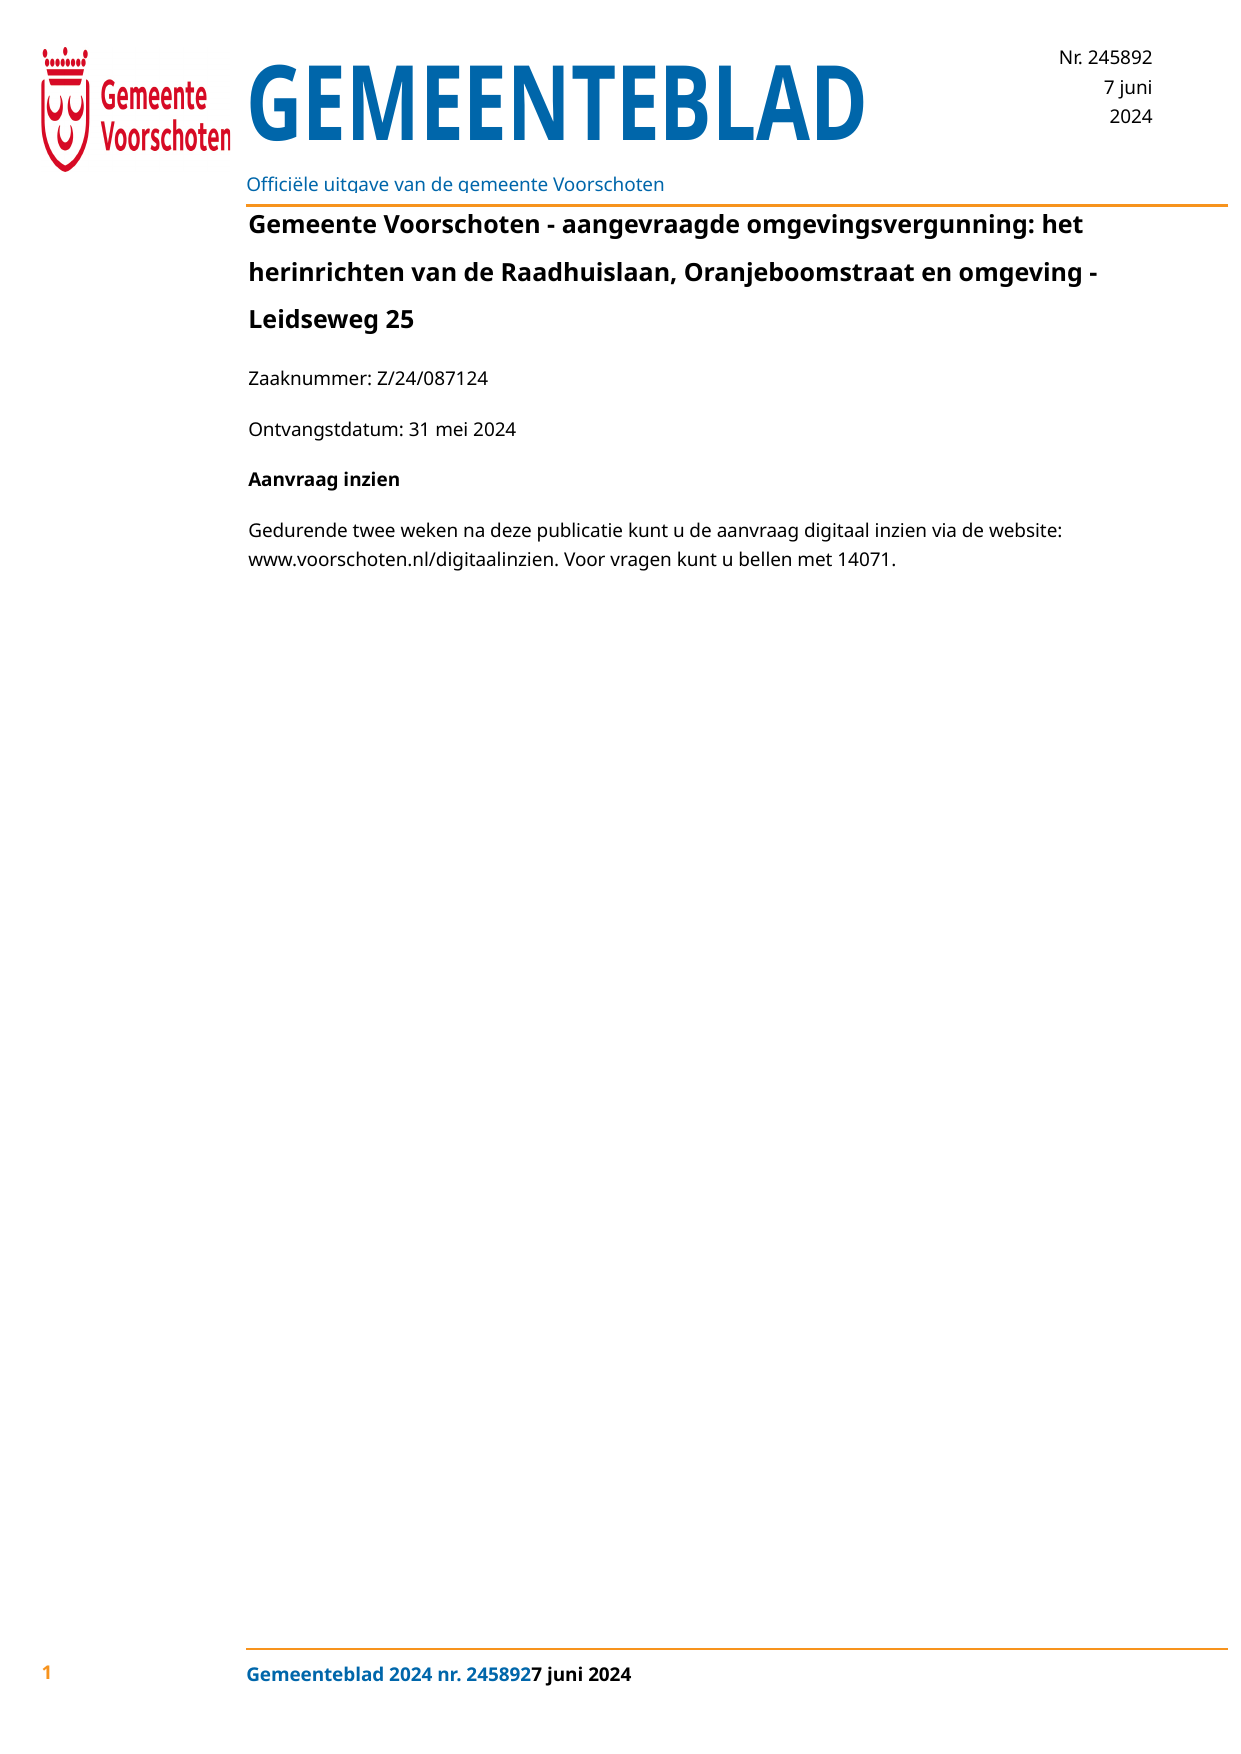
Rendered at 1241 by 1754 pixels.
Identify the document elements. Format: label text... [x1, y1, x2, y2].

picture [41, 47, 231, 172]
text Aanvraag inzien [248, 466, 1152, 492]
text Ontvangstdatum: 31 mei 2024 [248, 416, 1152, 442]
text Gemeente Voorschoten - aangevraagde omgevingsvergunning: het herinrichten van de Raadhuislaan, Oranjeboomstraat en omgeving - Leidseweg 25 [248, 207, 1152, 336]
text Gedurende twee weken na deze publicatie kunt u de aanvraag digitaal inzien via de website: www.voorschoten.nl/digitaalinzien. Voor vragen kunt u bellen met 14071. [248, 517, 1152, 572]
text Zaaknummer: Z/24/087124 [248, 366, 1152, 391]
